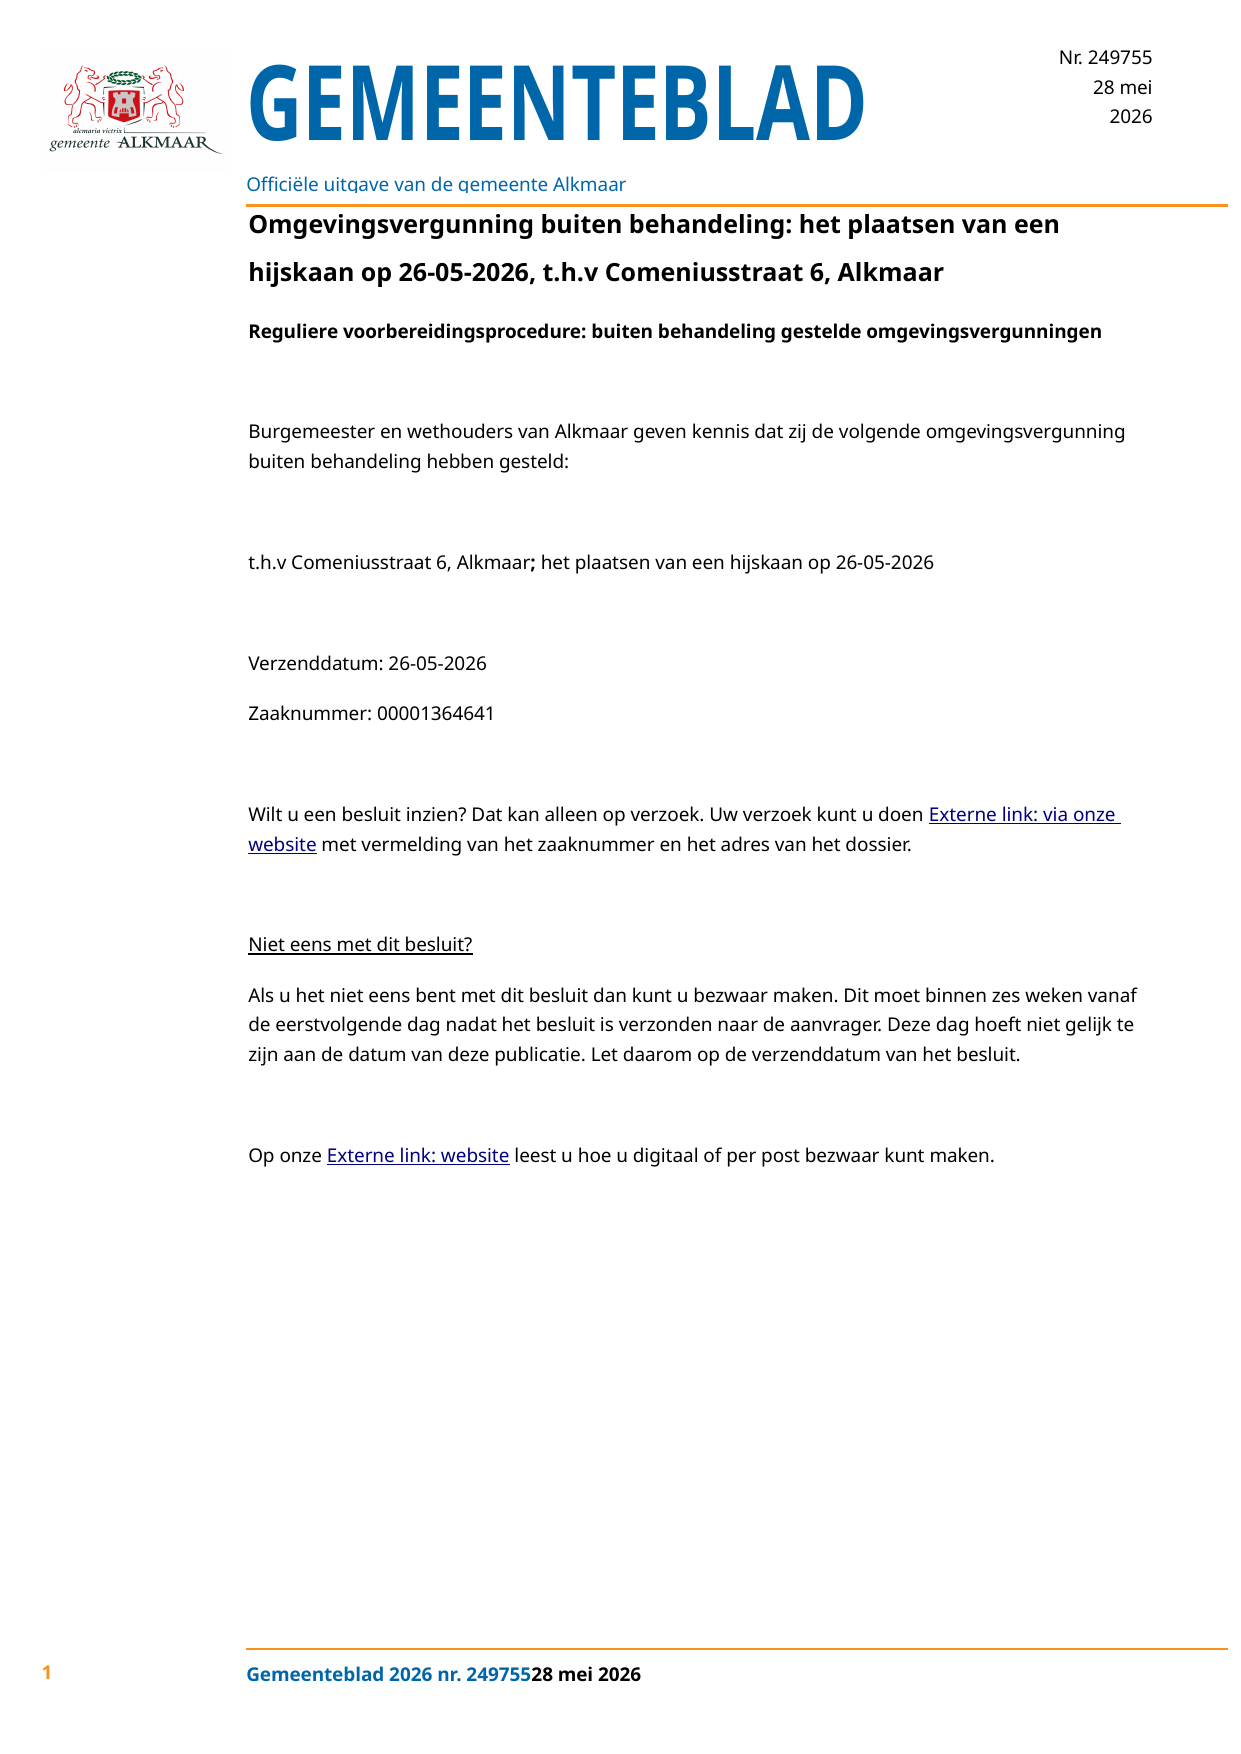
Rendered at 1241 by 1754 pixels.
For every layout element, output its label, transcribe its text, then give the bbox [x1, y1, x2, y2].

text Reguliere voorbereidingsprocedure: buiten behandeling gestelde omgevingsvergunningen [248, 318, 1152, 344]
text Wilt u een besluit inzien? Dat kan alleen op verzoek. Uw verzoek kunt u doen Externe link: via onze website met vermelding van het zaaknummer en het adres van het dossier. [248, 801, 1152, 857]
text Niet eens met dit besluit? [248, 932, 1152, 957]
text Als u het niet eens bent met dit besluit dan kunt u bezwaar maken. Dit moet binnen zes weken vanaf de eerstvolgende dag nadat het besluit is verzonden naar de aanvrager. Deze dag hoeft niet gelijk te zijn aan de datum van deze publicatie. Let daarom op de verzenddatum van het besluit. [248, 982, 1152, 1067]
text Omgevingsvergunning buiten behandeling: het plaatsen van een hijskaan op 26-05-2026, t.h.v Comeniusstraat 6, Alkmaar [248, 207, 1152, 288]
text Zaaknummer: 00001364641 [248, 700, 1152, 726]
picture [41, 47, 231, 172]
text Op onze Externe link: website leest u hoe u digitaal of per post bezwaar kunt maken. [248, 1142, 1152, 1168]
text Burgemeester en wethouders van Alkmaar geven kennis dat zij de volgende omgevingsvergunning buiten behandeling hebben gesteld: [248, 419, 1152, 474]
text t.h.v Comeniusstraat 6, Alkmaar; het plaatsen van een hijskaan op 26-05-2026 [248, 549, 1152, 575]
text Verzenddatum: 26-05-2026 [248, 650, 1152, 676]
